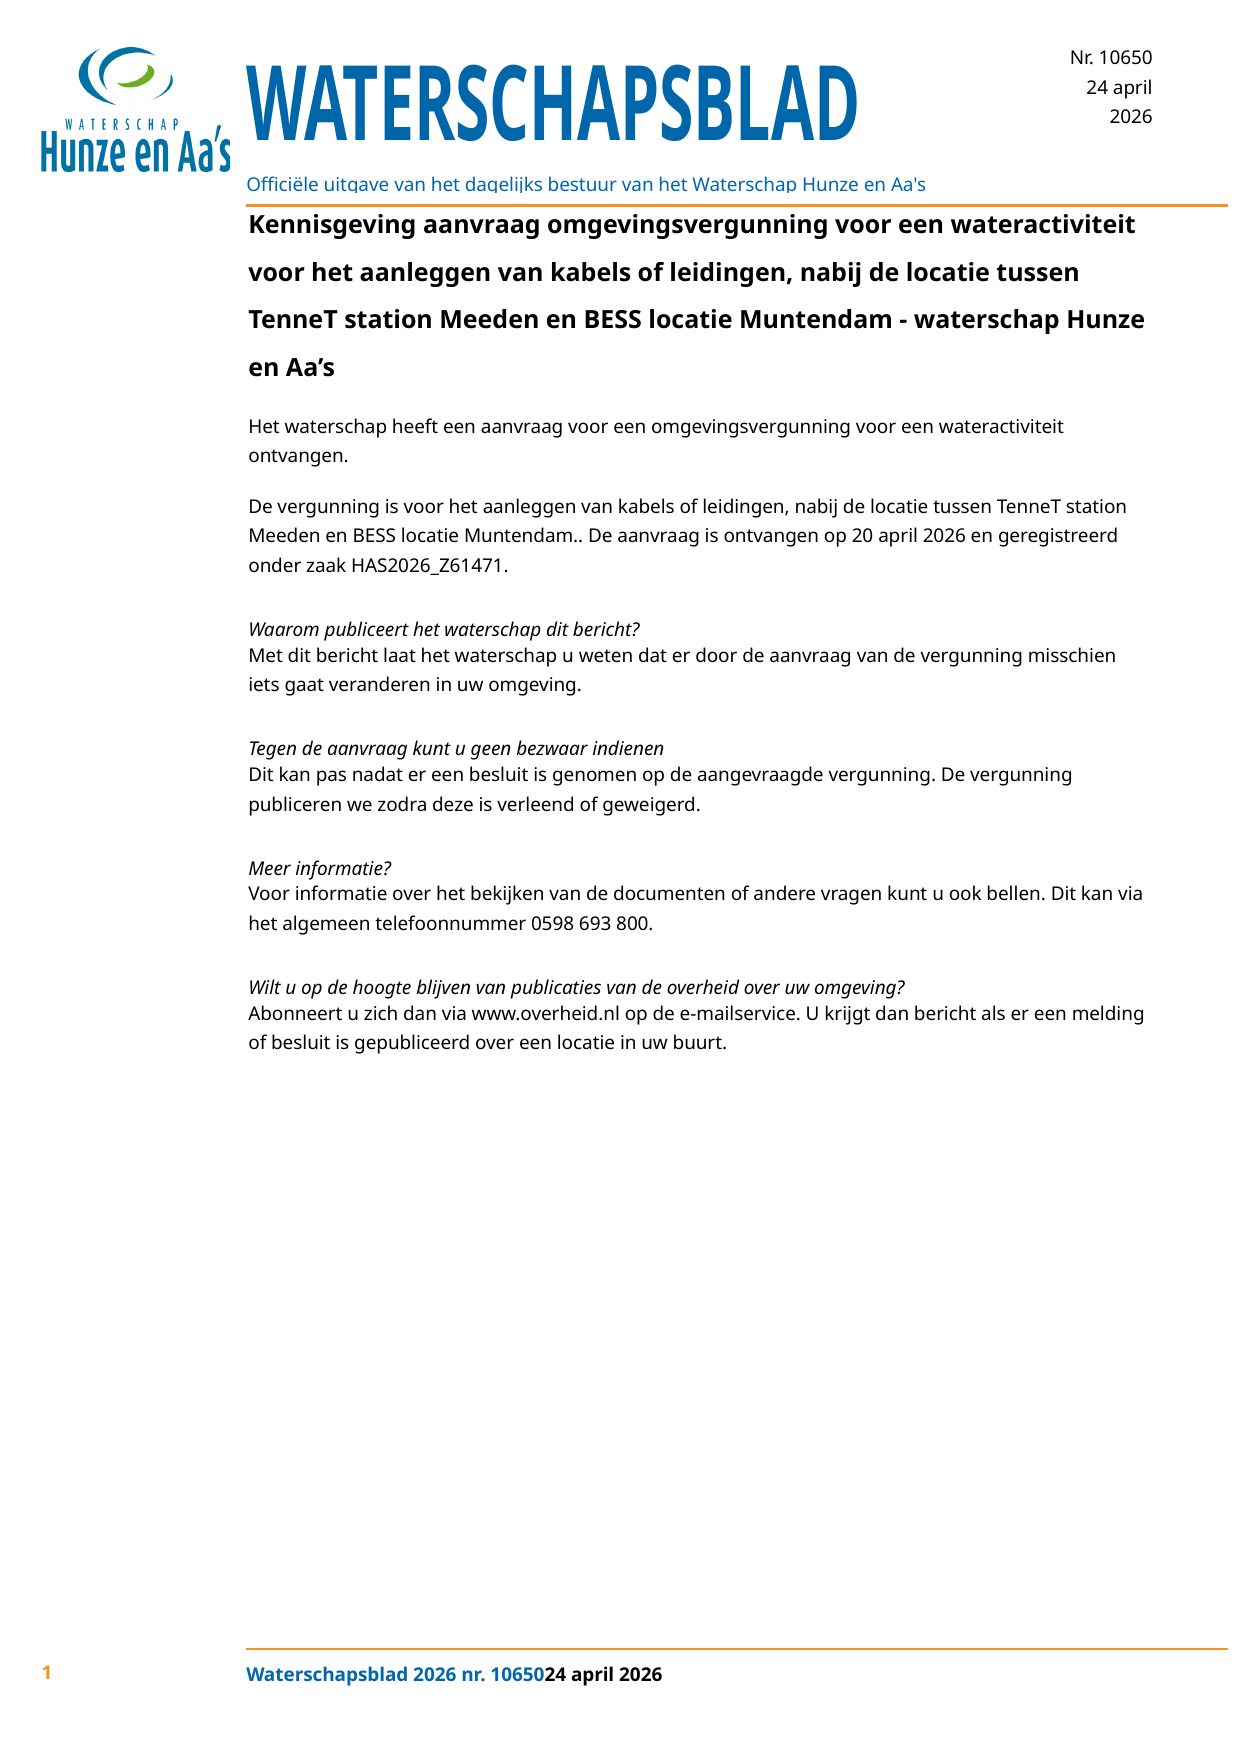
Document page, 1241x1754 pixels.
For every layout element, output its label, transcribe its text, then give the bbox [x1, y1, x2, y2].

picture [226, 145, 231, 156]
picture [183, 163, 191, 172]
text De vergunning is voor het aanleggen van kabels of leidingen, nabij de locatie tussen TenneT station Meeden en BESS locatie Muntendam.. De aanvraag is ontvangen op 20 april 2026 en geregistreerd onder zaak HAS2026_Z61471. [248, 493, 1152, 578]
text Met dit bericht laat het waterschap u weten dat er door de aanvraag van de vergunning misschien iets gaat veranderen in uw omgeving. [248, 642, 1152, 697]
picture [47, 154, 51, 172]
text Tegen de aanvraag kunt u geen bezwaar indienen [248, 736, 1152, 761]
picture [41, 47, 231, 172]
text Meer informatie? [248, 855, 1152, 881]
text Abonneert u zich dan via www.overheid.nl op de e-mailservice. U krijgt dan bericht als er een melding of besluit is gepubliceerd over een locatie in uw buurt. [248, 1000, 1152, 1055]
text Kennisgeving aanvraag omgevingsvergunning voor een wateractiviteit voor het aanleggen van kabels of leidingen, nabij de locatie tussen TenneT station Meeden en BESS locatie Muntendam - waterschap Hunze en Aa’s [248, 207, 1152, 384]
text Dit kan pas nadat er een besluit is genomen op de aangevraagde vergunning. De vergunning publiceren we zodra deze is verleend of geweigerd. [248, 761, 1152, 817]
text Het waterschap heeft een aanvraag voor een omgevingsvergunning voor een wateractiviteit ontvangen. [248, 413, 1152, 468]
text Wilt u op de hoogte blijven van publicaties van de overheid over uw omgeving? [248, 974, 1152, 1000]
text Voor informatie over het bekijken van de documenten of andere vragen kunt u ook bellen. Dit kan via het algemeen telefoonnummer 0598 693 800. [248, 881, 1152, 936]
text Waarom publiceert het waterschap dit bericht? [248, 616, 1152, 642]
